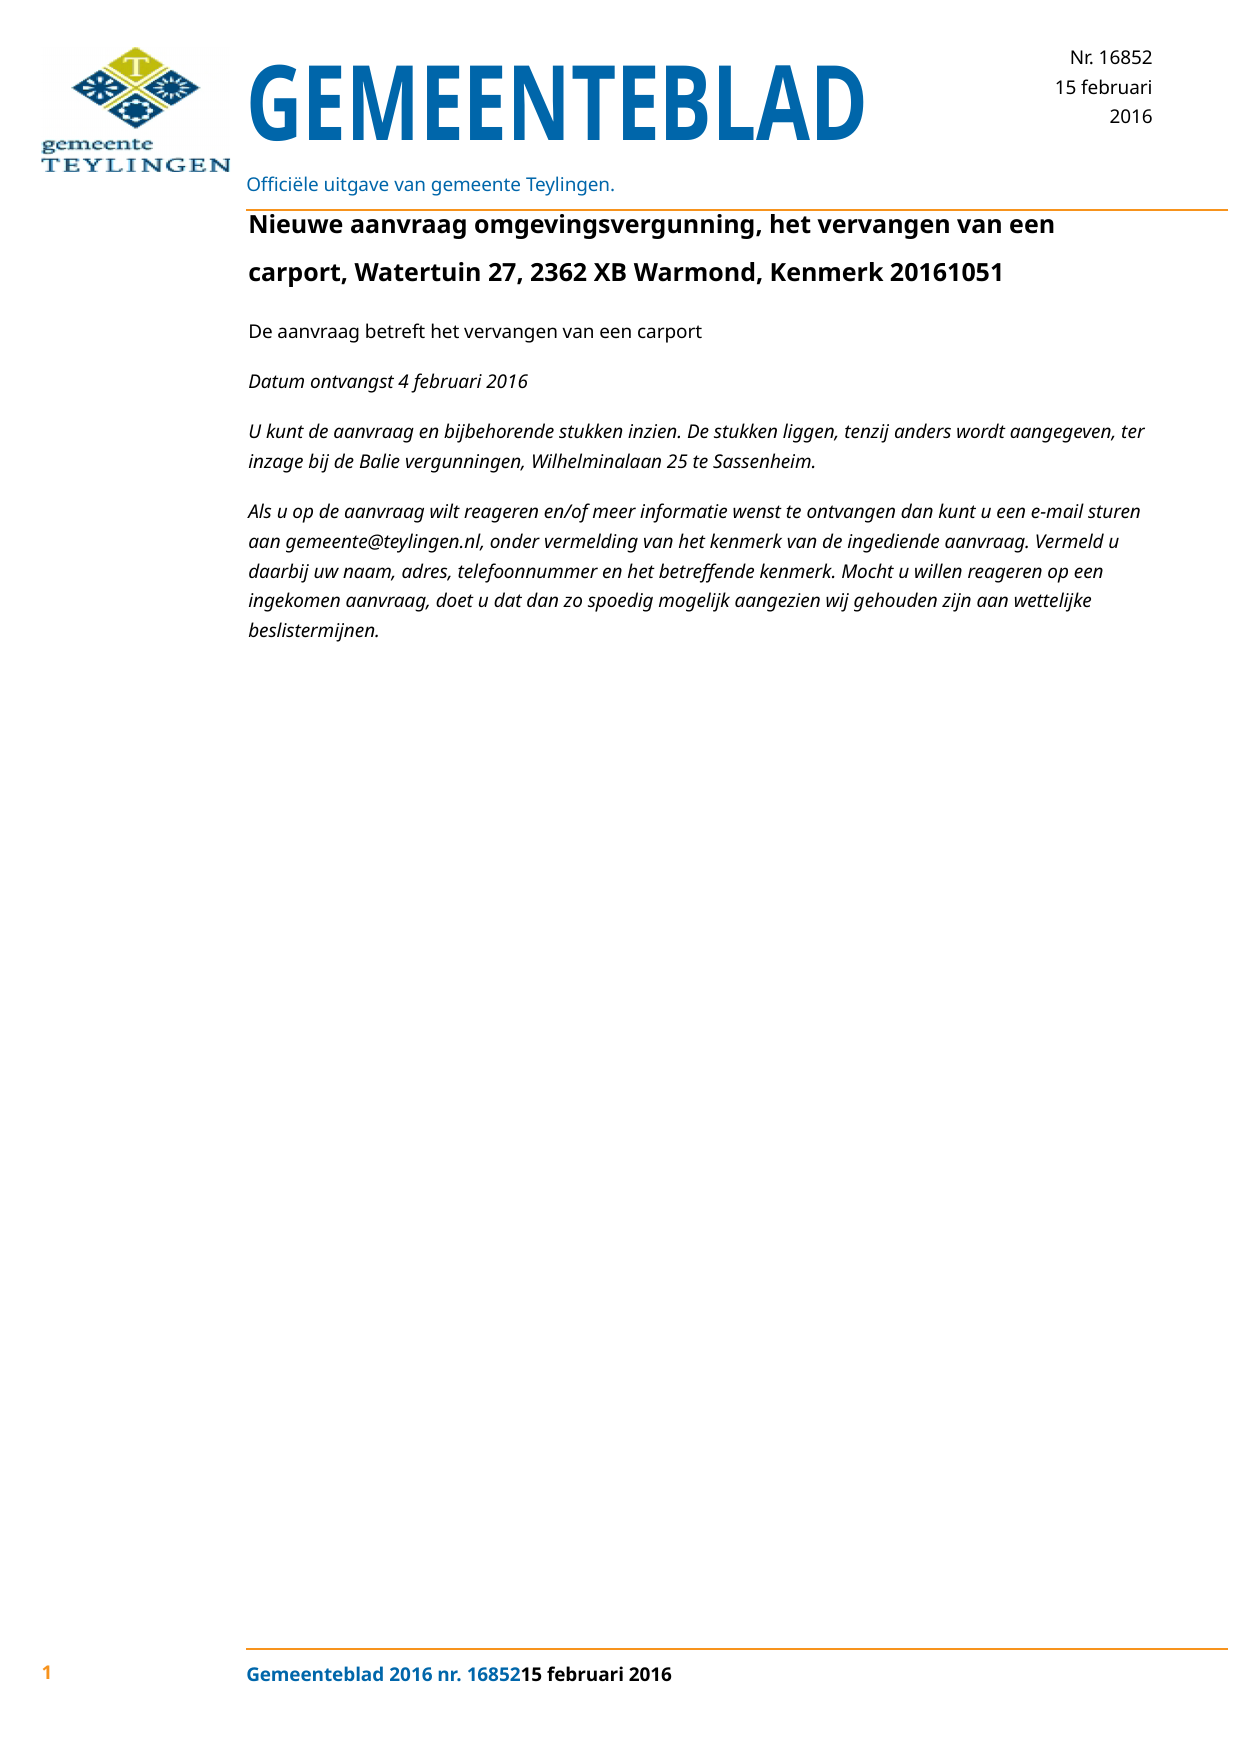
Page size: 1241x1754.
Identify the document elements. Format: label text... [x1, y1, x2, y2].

text Datum ontvangst 4 februari 2016 [248, 368, 1152, 394]
text U kunt de aanvraag en bijbehorende stukken inzien. De stukken liggen, tenzij anders wordt aangegeven, ter inzage bij de Balie vergunningen, Wilhelminalaan 25 te Sassenheim. [248, 419, 1152, 474]
text De aanvraag betreft het vervangen van een carport [248, 318, 1152, 344]
text Als u op de aanvraag wilt reageren en/of meer informatie wenst te ontvangen dan kunt u een e-mail sturen aan gemeente@teylingen.nl, onder vermelding van het kenmerk van de ingediende aanvraag. Vermeld u daarbij uw naam, adres, telefoonnummer en het betreffende kenmerk. Mocht u willen reageren op een ingekomen aanvraag, doet u dat dan zo spoedig mogelijk aangezien wij gehouden zijn aan wettelijke beslistermijnen. [248, 499, 1152, 643]
text Nieuwe aanvraag omgevingsvergunning, het vervangen van een carport, Watertuin 27, 2362 XB Warmond, Kenmerk 20161051 [248, 211, 1152, 288]
picture [41, 47, 231, 172]
